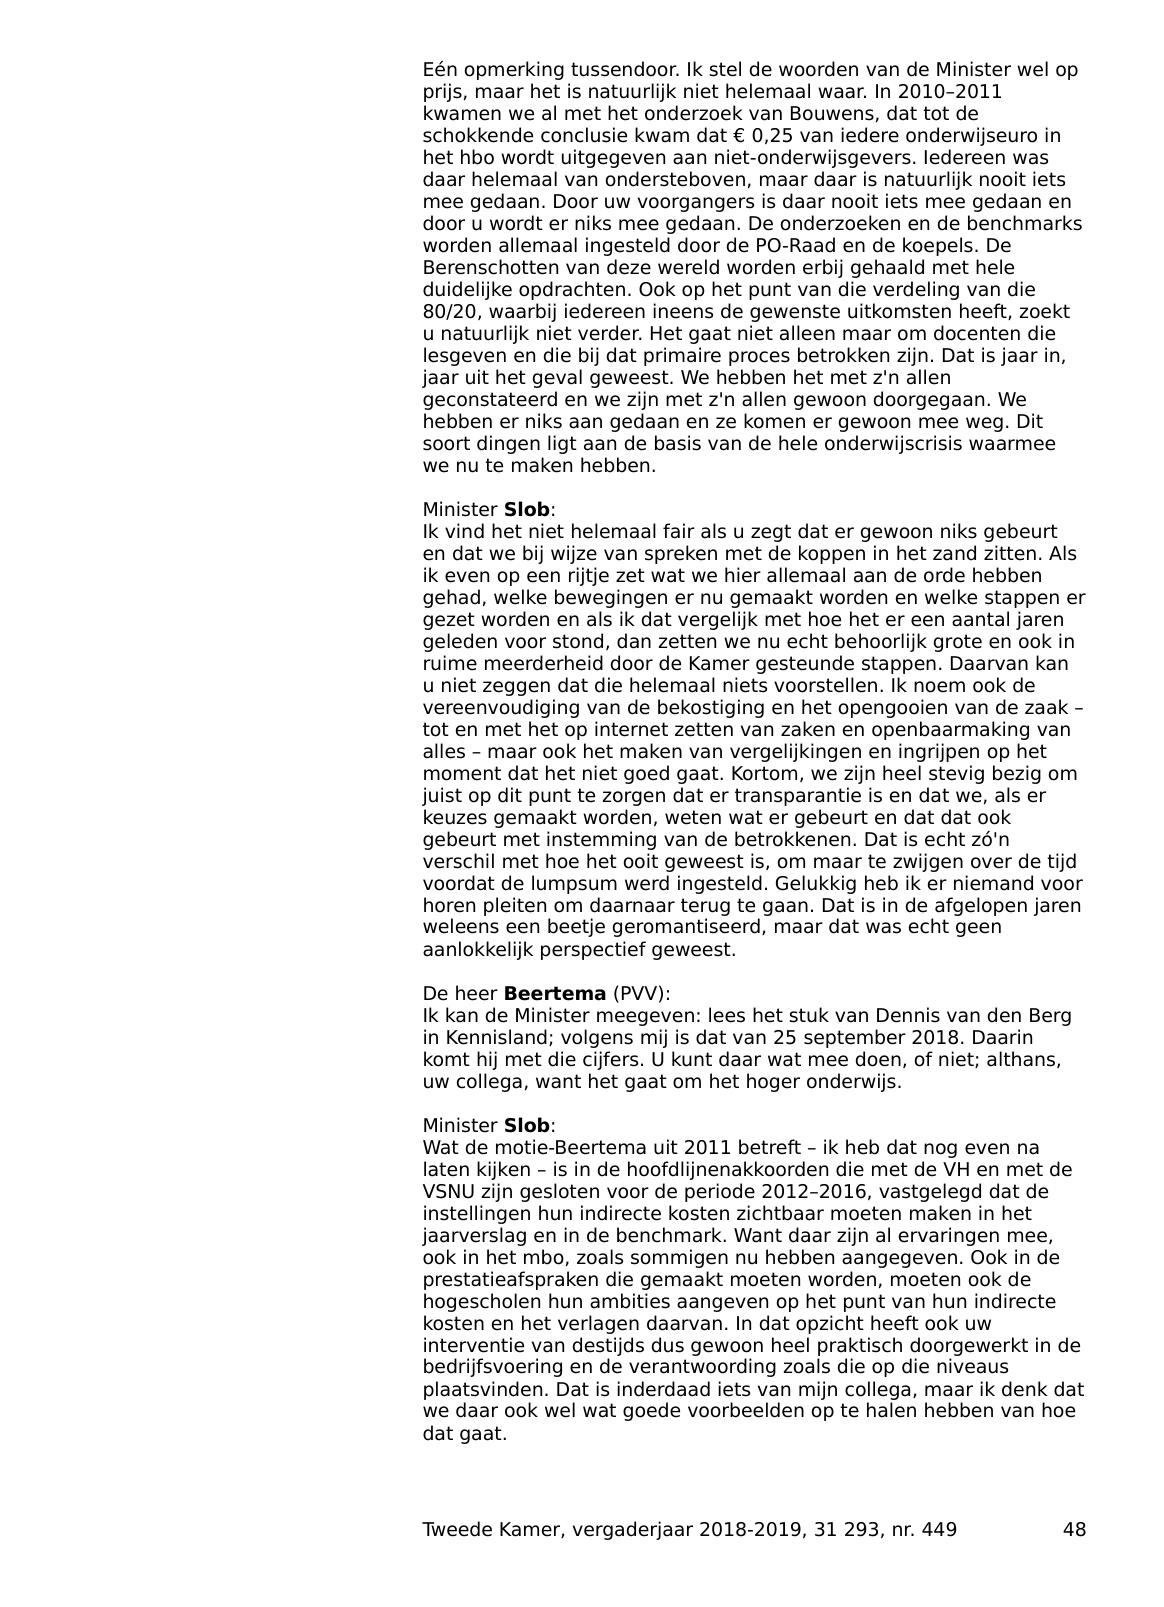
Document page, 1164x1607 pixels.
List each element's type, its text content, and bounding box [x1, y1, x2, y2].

text Ik kan de Minister meegeven: lees het stuk van Dennis van den Berg in Kennisland; volgens mij is dat van 25 september 2018. Daarin komt hij met die cijfers. U kunt daar wat mee doen, of niet; althans, uw collega, want het gaat om het hoger onderwijs. [422, 1004, 1087, 1092]
text Ik vind het niet helemaal fair als u zegt dat er gewoon niks gebeurt en dat we bij wijze van spreken met de koppen in het zand zitten. Als ik even op een rijtje zet wat we hier allemaal aan de orde hebben gehad, welke bewegingen er nu gemaakt worden en welke stappen er gezet worden en als ik dat vergelijk met hoe het er een aantal jaren geleden voor stond, dan zetten we nu echt behoorlijk grote en ook in ruime meerderheid door de Kamer gesteunde stappen. Daarvan kan u niet zeggen dat die helemaal niets voorstellen. Ik noem ook de vereenvoudiging van de bekostiging en het opengooien van de zaak – tot en met het op internet zetten van zaken en openbaarmaking van alles – maar ook het maken van vergelijkingen en ingrijpen op het moment dat het niet goed gaat. Kortom, we zijn heel stevig bezig om juist op dit punt te zorgen dat er transparantie is en dat we, als er keuzes gemaakt worden, weten wat er gebeurt en dat dat ook gebeurt met instemming van de betrokkenen. Dat is echt zó'n verschil met hoe het ooit geweest is, om maar te zwijgen over de tijd voordat de lumpsum werd ingesteld. Gelukkig heb ik er niemand voor horen pleiten om daarnaar terug te gaan. Dat is in de afgelopen jaren weleens een beetje geromantiseerd, maar dat was echt geen aanlokkelijk perspectief geweest. [422, 521, 1087, 960]
text De heer Beertema (PVV): [422, 983, 1087, 1004]
text Minister Slob: [422, 1115, 1087, 1137]
text Wat de motie-Beertema uit 2011 betreft – ik heb dat nog even na laten kijken – is in de hoofdlijnenakkoorden die met de VH en met de VSNU zijn gesloten voor de periode 2012–2016, vastgelegd dat de instellingen hun indirecte kosten zichtbaar moeten maken in het jaarverslag en in de benchmark. Want daar zijn al ervaringen mee, ook in het mbo, zoals sommigen nu hebben aangegeven. Ook in de prestatieafspraken die gemaakt moeten worden, moeten ook de hogescholen hun ambities aangeven op het punt van hun indirecte kosten en het verlagen daarvan. In dat opzicht heeft ook uw interventie van destijds dus gewoon heel praktisch doorgewerkt in de bedrijfsvoering en de verantwoording zoals die op die niveaus plaatsvinden. Dat is inderdaad iets van mijn collega, maar ik denk dat we daar ook wel wat goede voorbeelden op te halen hebben van hoe dat gaat. [422, 1137, 1087, 1444]
text Eén opmerking tussendoor. Ik stel de woorden van de Minister wel op prijs, maar het is natuurlijk niet helemaal waar. In 2010–2011 kwamen we al met het onderzoek van Bouwens, dat tot de schokkende conclusie kwam dat € 0,25 van iedere onderwijseuro in het hbo wordt uitgegeven aan niet-onderwijsgevers. Iedereen was daar helemaal van ondersteboven, maar daar is natuurlijk nooit iets mee gedaan. Door uw voorgangers is daar nooit iets mee gedaan en door u wordt er niks mee gedaan. De onderzoeken en de benchmarks worden allemaal ingesteld door de PO-Raad en de koepels. De Berenschotten van deze wereld worden erbij gehaald met hele duidelijke opdrachten. Ook op het punt van die verdeling van die 80/20, waarbij iedereen ineens de gewenste uitkomsten heeft, zoekt u natuurlijk niet verder. Het gaat niet alleen maar om docenten die lesgeven en die bij dat primaire proces betrokken zijn. Dat is jaar in, jaar uit het geval geweest. We hebben het met z'n allen geconstateerd en we zijn met z'n allen gewoon doorgegaan. We hebben er niks aan gedaan en ze komen er gewoon mee weg. Dit soort dingen ligt aan de basis van de hele onderwijscrisis waarmee we nu te maken hebben. [422, 59, 1087, 477]
text Minister Slob: [422, 499, 1087, 521]
